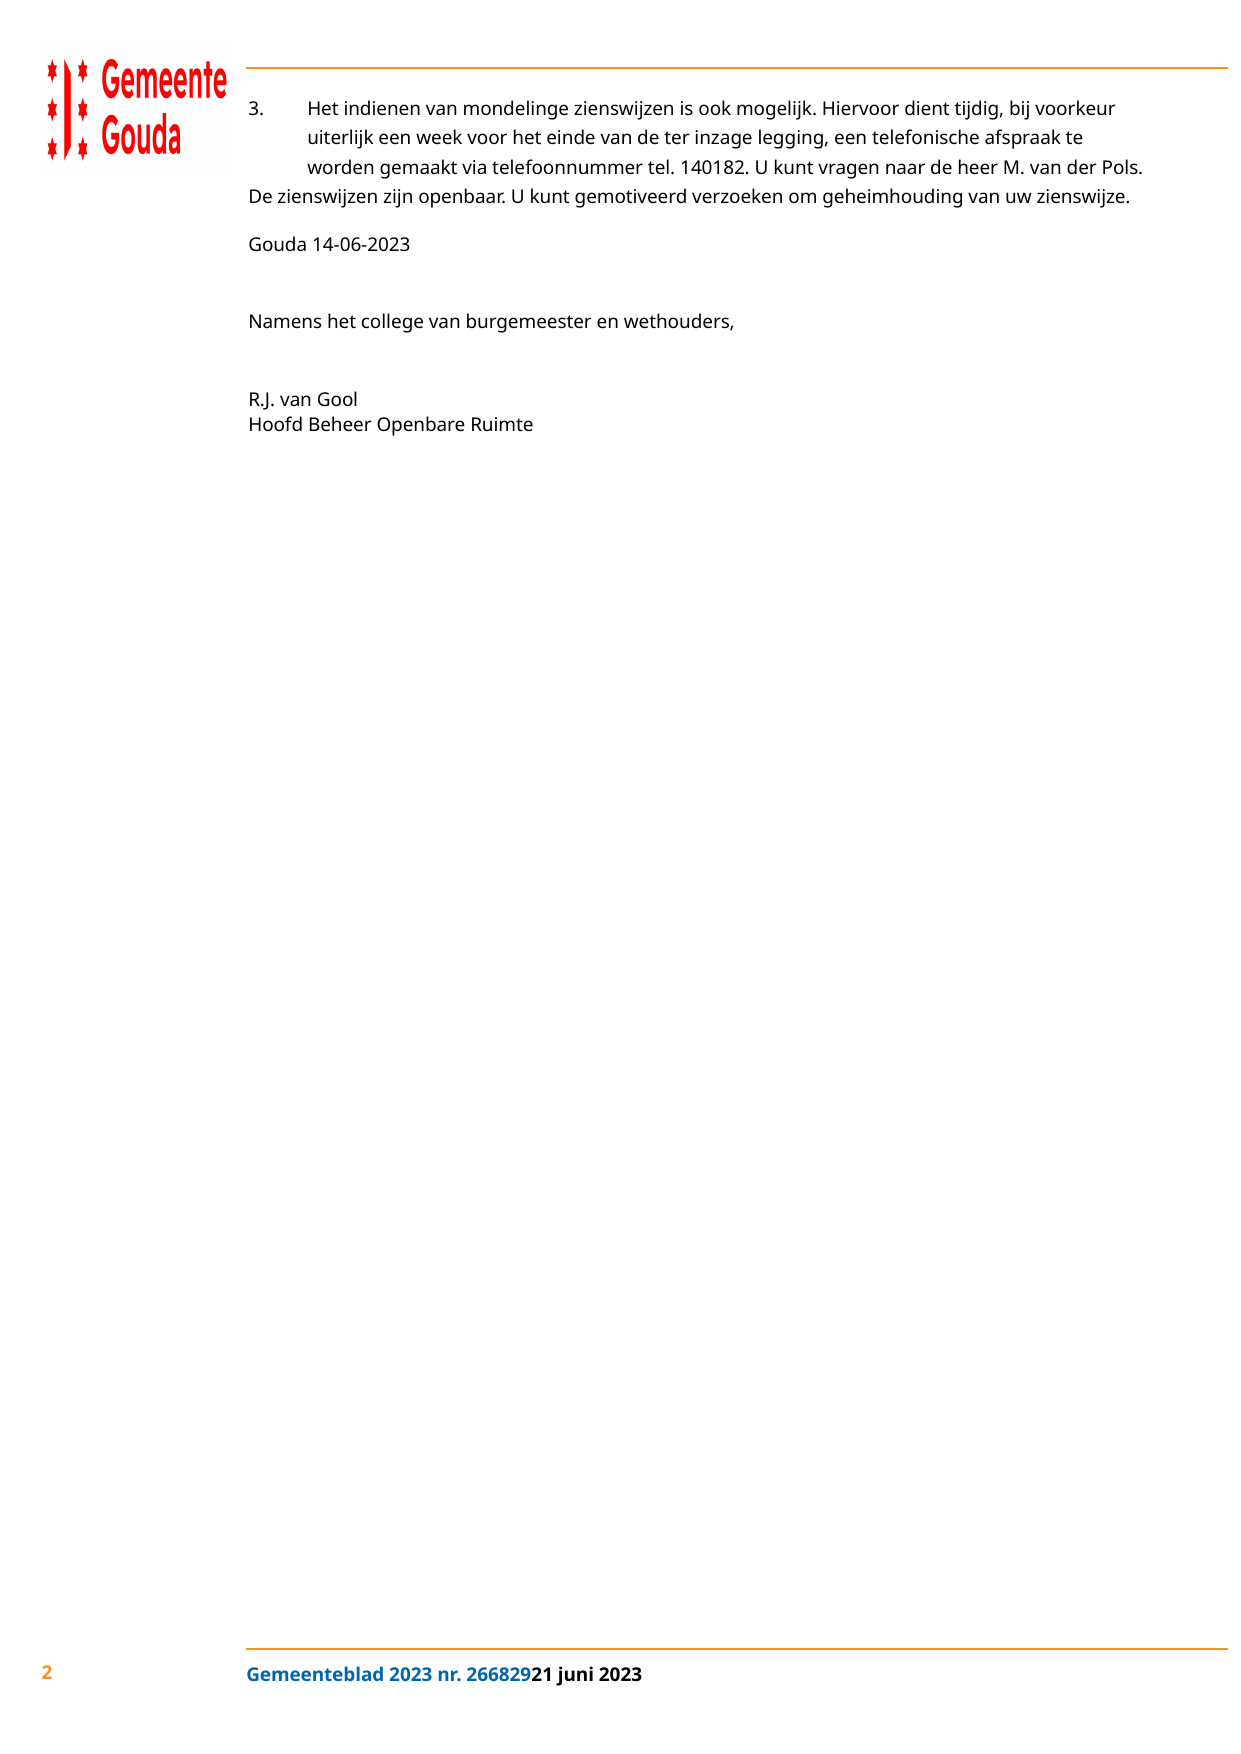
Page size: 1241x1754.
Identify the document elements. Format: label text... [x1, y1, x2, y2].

text R.J. van Gool [248, 386, 1152, 411]
list Het indienen van mondelinge zienswijzen is ook mogelijk. Hiervoor dient tijdig, bij voorkeur uiterlijk een week voor het einde van de ter inzage legging, een telefonische afspraak te worden gemaakt via telefoonnummer tel. 140182. U kunt vragen naar de heer M. van der Pols. [248, 95, 1152, 180]
text De zienswijzen zijn openbaar. U kunt gemotiveerd verzoeken om geheimhouding van uw zienswijze. [248, 183, 1152, 209]
picture [41, 47, 231, 172]
text Gouda 14-06-2023 [248, 231, 1152, 257]
text Namens het college van burgemeester en wethouders, [248, 308, 1152, 334]
text Hoofd Beheer Openbare Ruimte [248, 411, 1152, 437]
